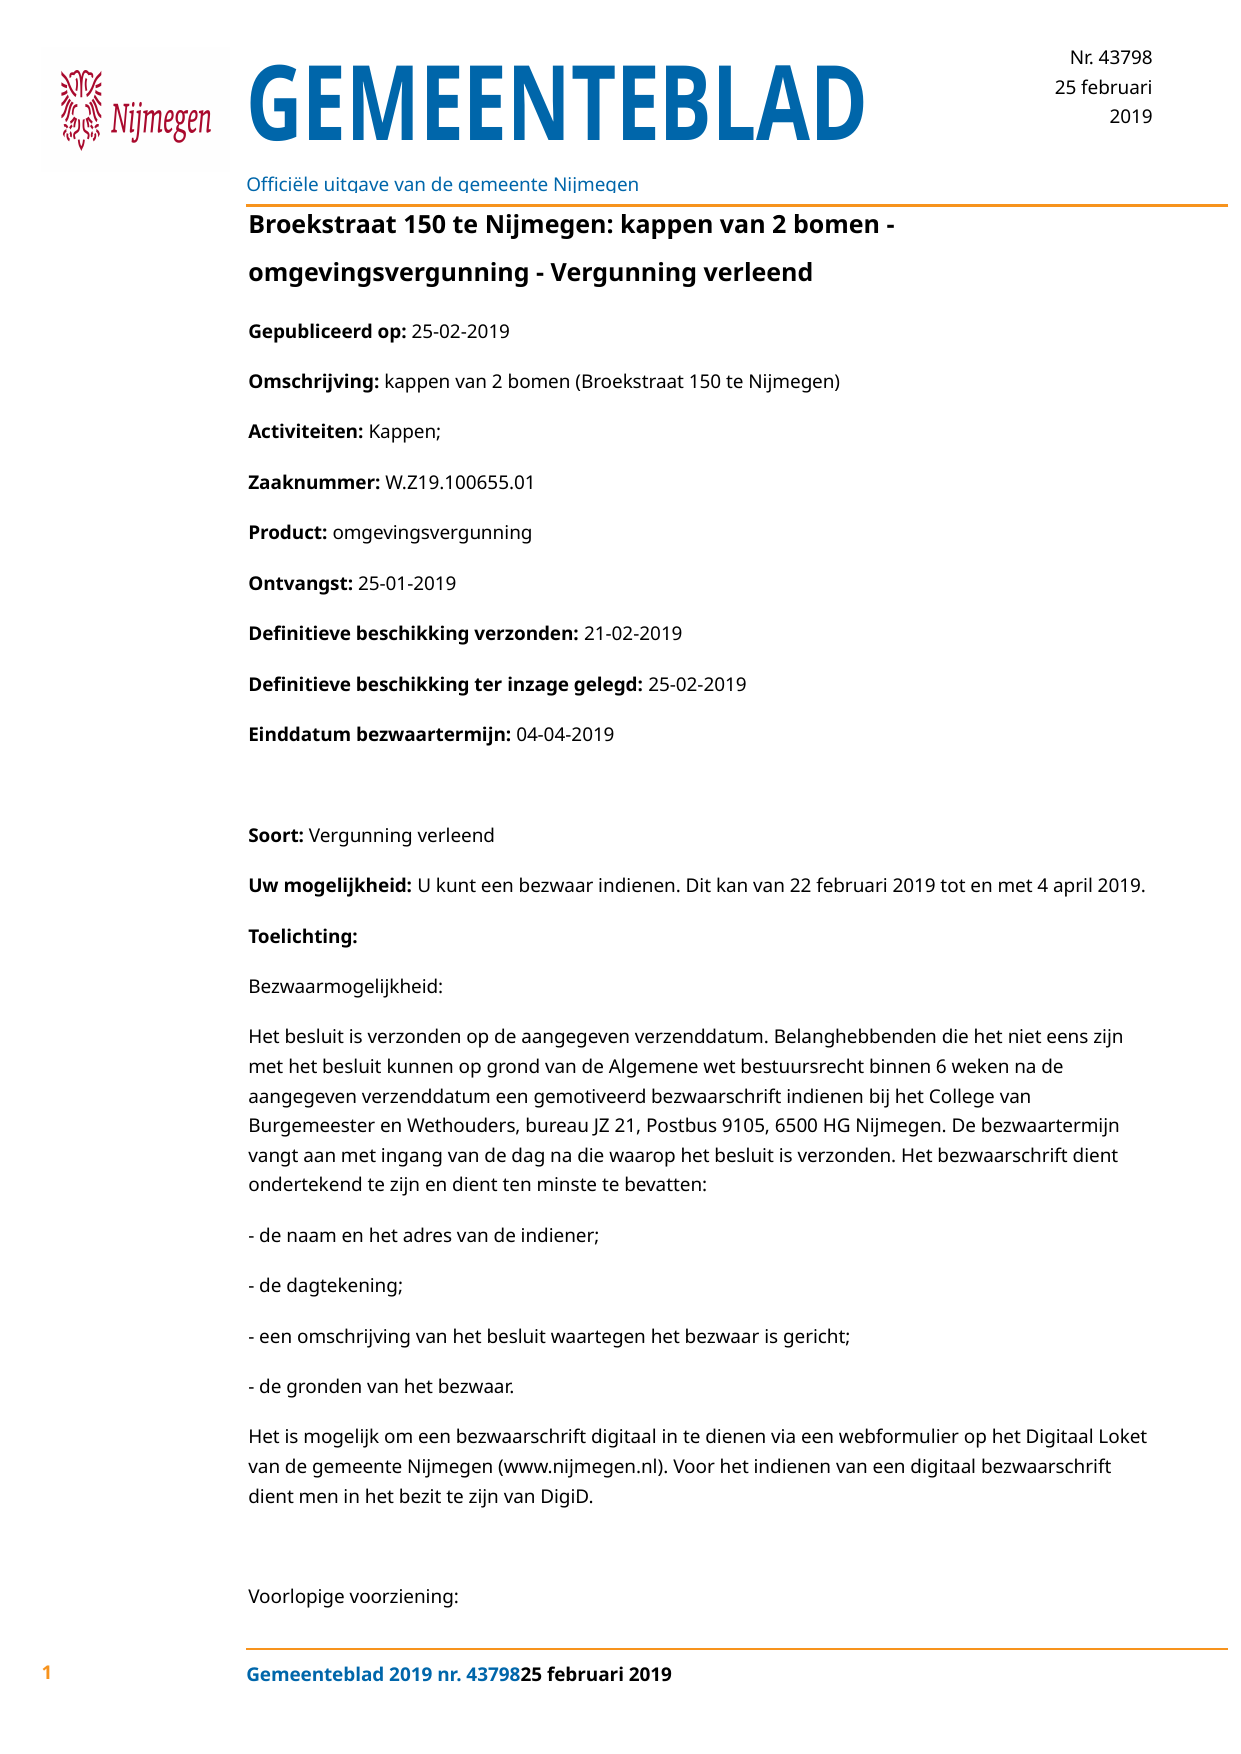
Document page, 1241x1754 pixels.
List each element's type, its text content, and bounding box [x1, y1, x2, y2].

text - de dagtekening; [248, 1272, 1152, 1298]
text Soort: Vergunning verleend [248, 822, 1152, 848]
text Het is mogelijk om een bezwaarschrift digitaal in te dienen via een webformulier op het Digitaal Loket van de gemeente Nijmegen (www.nijmegen.nl). Voor het indienen van een digitaal bezwaarschrift dient men in het bezit te zijn van DigiD. [248, 1424, 1152, 1509]
text Definitieve beschikking verzonden: 21-02-2019 [248, 620, 1152, 646]
text - de naam en het adres van de indiener; [248, 1222, 1152, 1248]
picture [41, 47, 231, 172]
text Voorlopige voorziening: [248, 1584, 1152, 1609]
text Zaaknummer: W.Z19.100655.01 [248, 469, 1152, 495]
text Gepubliceerd op: 25-02-2019 [248, 318, 1152, 344]
text - de gronden van het bezwaar. [248, 1373, 1152, 1399]
text Activiteiten: Kappen; [248, 419, 1152, 444]
text Definitieve beschikking ter inzage gelegd: 25-02-2019 [248, 671, 1152, 697]
text Einddatum bezwaartermijn: 04-04-2019 [248, 721, 1152, 747]
text Broekstraat 150 te Nijmegen: kappen van 2 bomen - omgevingsvergunning - Vergunning verleend [248, 207, 1152, 288]
text Ontvangst: 25-01-2019 [248, 570, 1152, 596]
text Product: omgevingsvergunning [248, 519, 1152, 545]
text Het besluit is verzonden op de aangegeven verzenddatum. Belanghebbenden die het niet eens zijn met het besluit kunnen op grond van de Algemene wet bestuursrecht binnen 6 weken na de aangegeven verzenddatum een gemotiveerd bezwaarschrift indienen bij het College van Burgemeester en Wethouders, bureau JZ 21, Postbus 9105, 6500 HG Nijmegen. De bezwaartermijn vangt aan met ingang van de dag na die waarop het besluit is verzonden. Het bezwaarschrift dient ondertekend te zijn en dient ten minste te bevatten: [248, 1024, 1152, 1197]
text Omschrijving: kappen van 2 bomen (Broekstraat 150 te Nijmegen) [248, 368, 1152, 394]
text Bezwaarmogelijkheid: [248, 973, 1152, 999]
text Toelichting: [248, 923, 1152, 949]
text - een omschrijving van het besluit waartegen het bezwaar is gericht; [248, 1323, 1152, 1349]
text Uw mogelijkheid: U kunt een bezwaar indienen. Dit kan van 22 februari 2019 tot en met 4 april 2019. [248, 872, 1152, 898]
